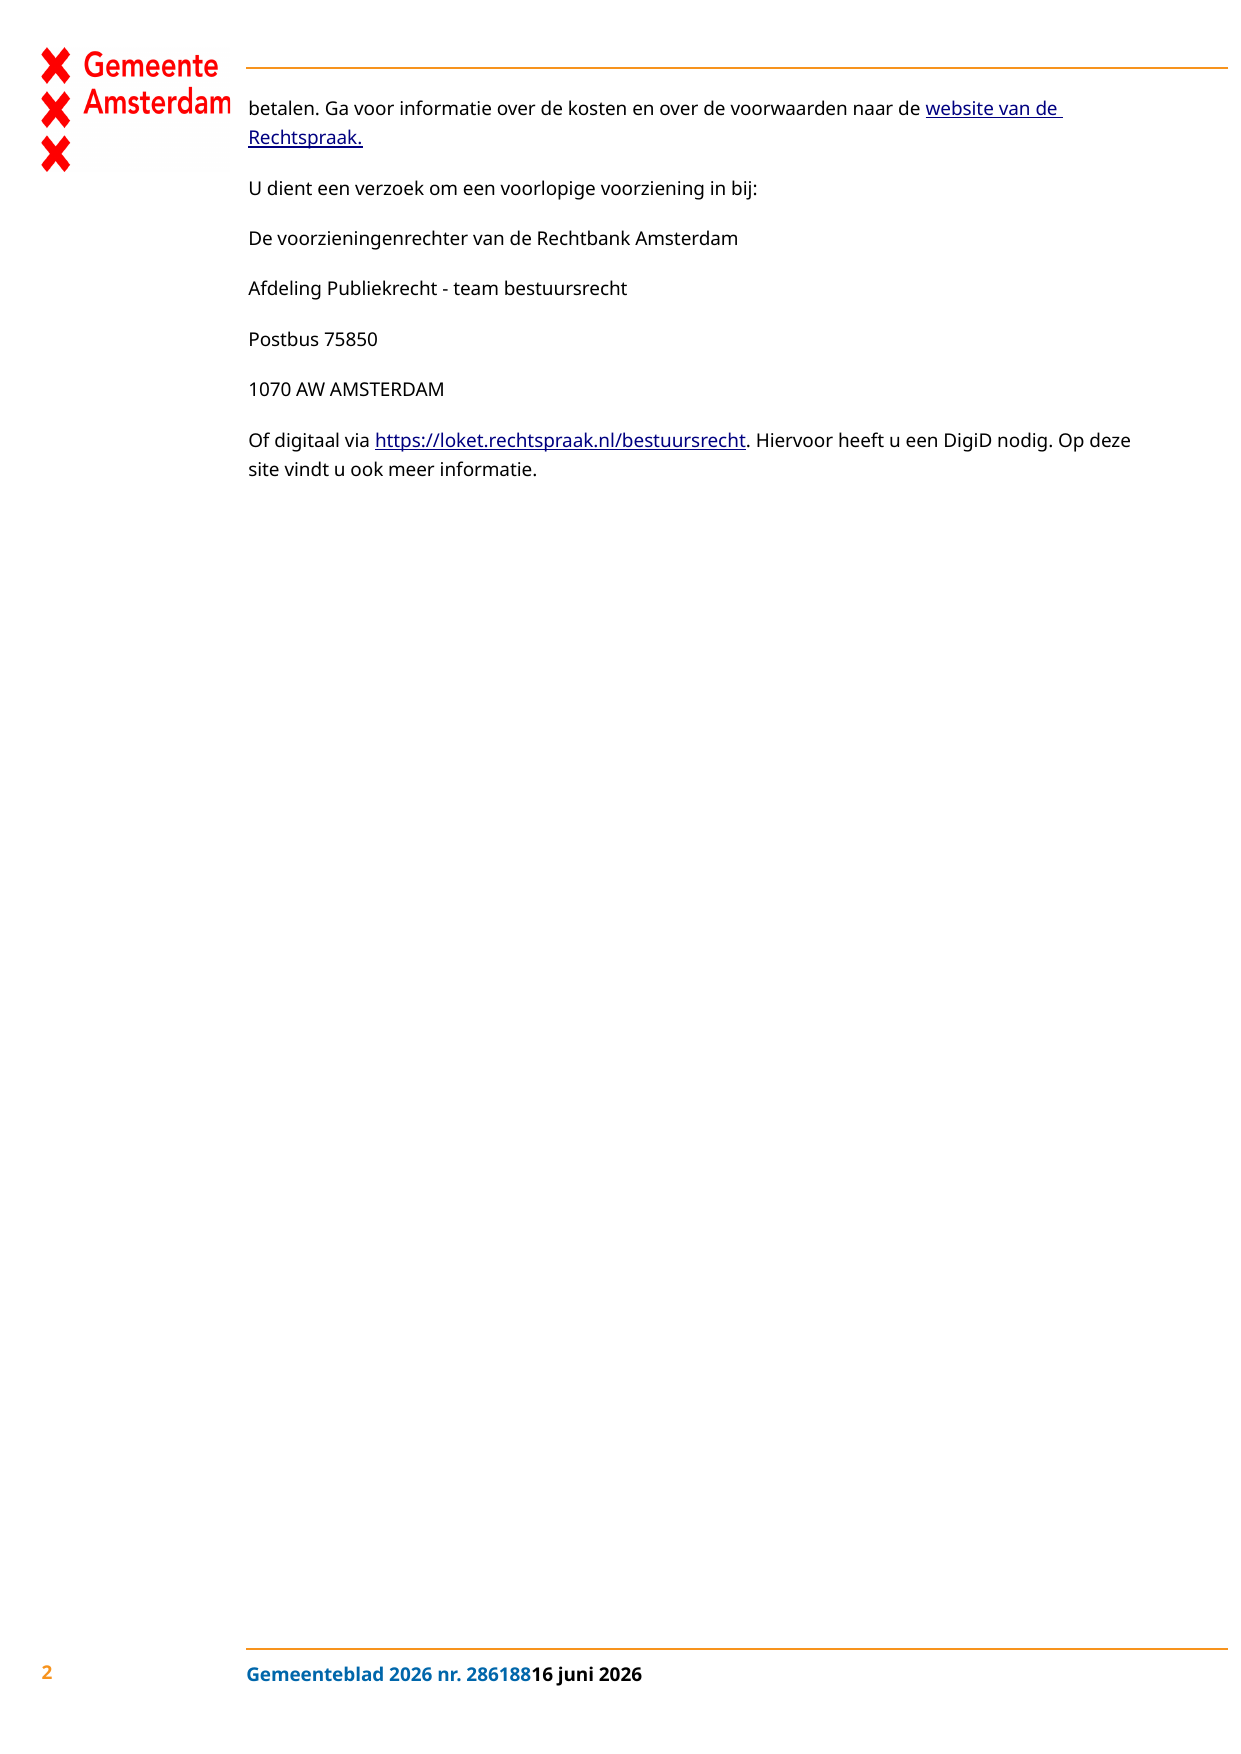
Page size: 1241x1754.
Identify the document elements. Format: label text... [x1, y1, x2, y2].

text U dient een verzoek om een voorlopige voorziening in bij: [248, 175, 1152, 201]
text Postbus 75850 [248, 326, 1152, 352]
text 1070 AW AMSTERDAM [248, 376, 1152, 402]
picture [41, 47, 231, 172]
text De voorzieningenrechter van de Rechtbank Amsterdam [248, 225, 1152, 251]
text betalen. Ga voor informatie over de kosten en over de voorwaarden naar de website van de Rechtspraak. [248, 95, 1152, 150]
text Of digitaal via https://loket.rechtspraak.nl/bestuursrecht. Hiervoor heeft u een DigiD nodig. Op deze site vindt u ook meer informatie. [248, 427, 1152, 482]
text Afdeling Publiekrecht - team bestuursrecht [248, 276, 1152, 301]
